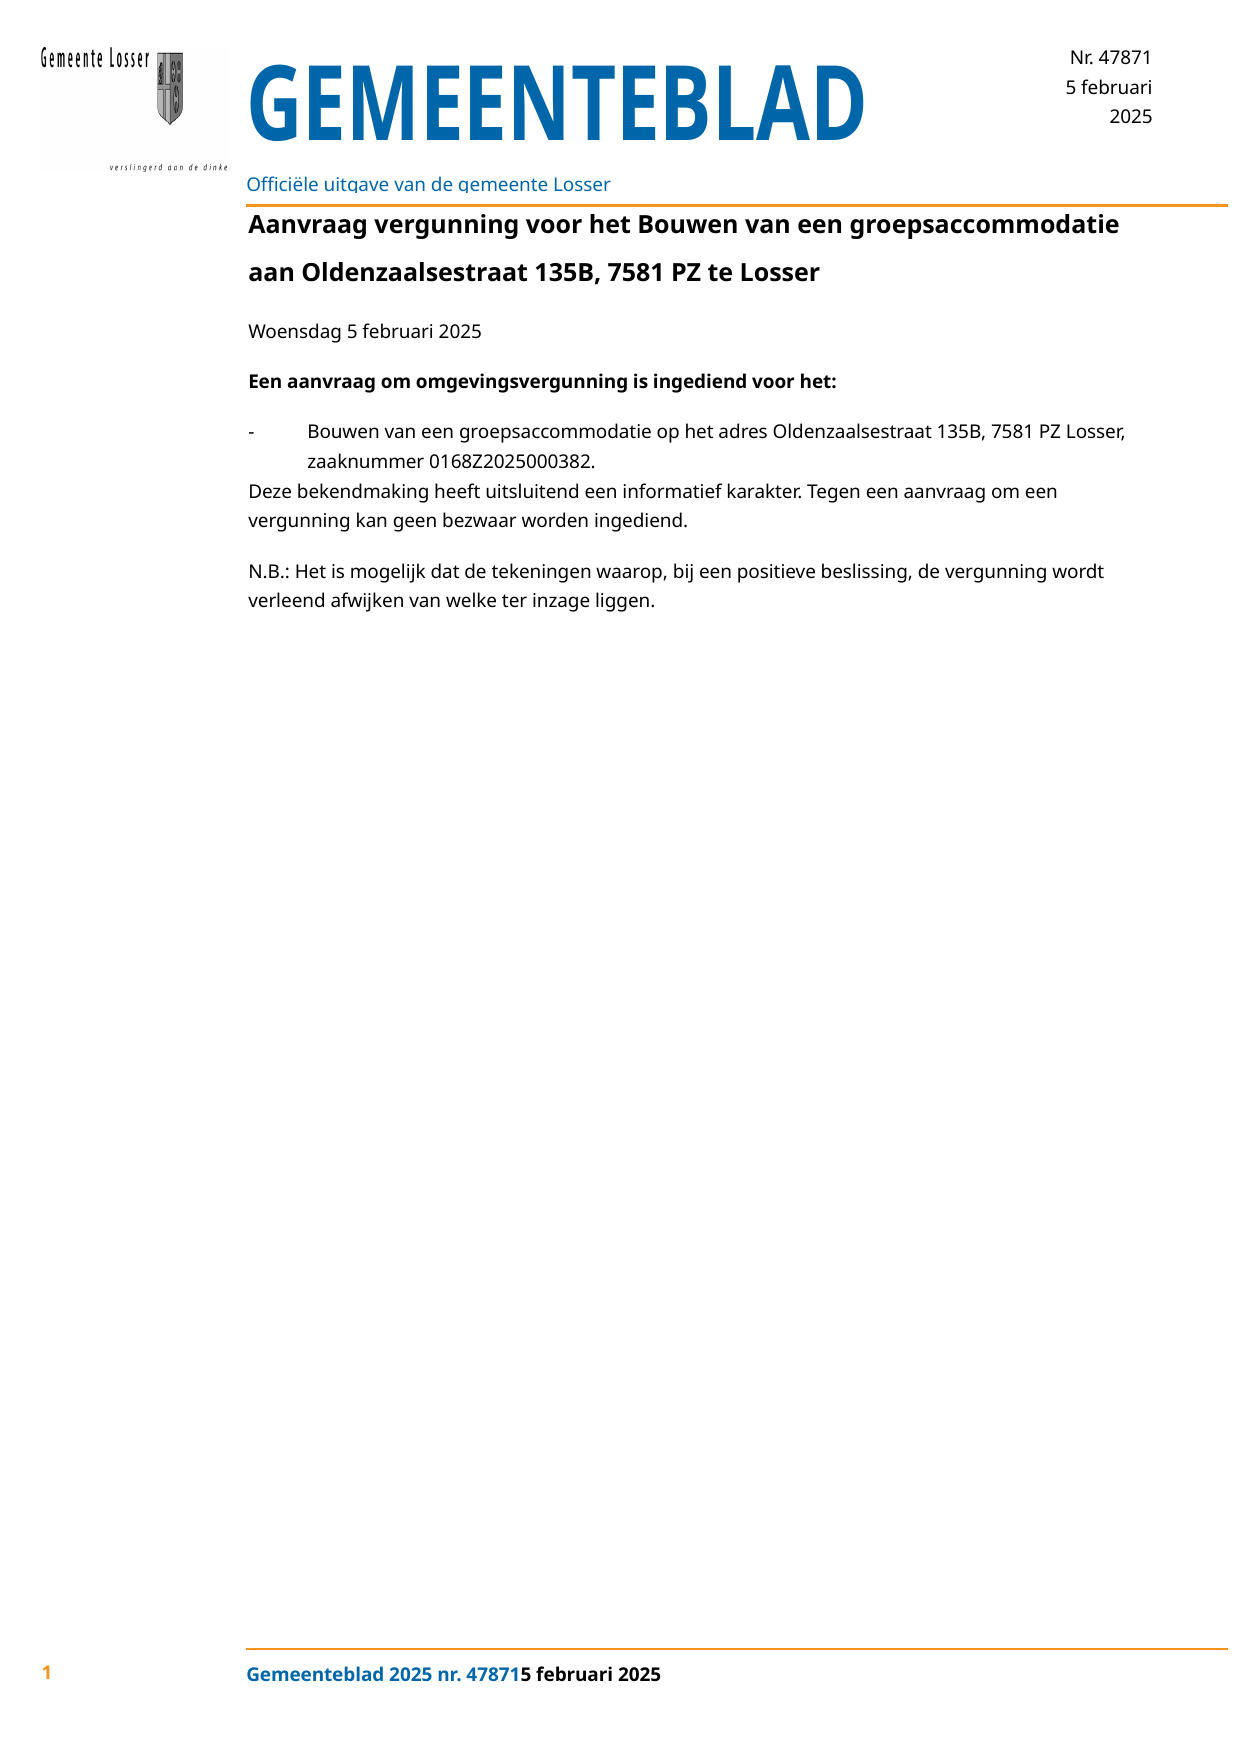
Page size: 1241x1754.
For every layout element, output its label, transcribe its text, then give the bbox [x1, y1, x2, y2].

text Aanvraag vergunning voor het Bouwen van een groepsaccommodatie aan Oldenzaalsestraat 135B, 7581 PZ te Losser [248, 207, 1152, 288]
text Deze bekendmaking heeft uitsluitend een informatief karakter. Tegen een aanvraag om een vergunning kan geen bezwaar worden ingediend. [248, 478, 1152, 533]
list Bouwen van een groepsaccommodatie op het adres Oldenzaalsestraat 135B, 7581 PZ Losser, zaaknummer 0168Z2025000382. [248, 419, 1152, 474]
picture [41, 47, 231, 172]
text Woensdag 5 februari 2025 [248, 318, 1152, 344]
text Een aanvraag om omgevingsvergunning is ingediend voor het: [248, 368, 1152, 394]
text N.B.: Het is mogelijk dat de tekeningen waarop, bij een positieve beslissing, de vergunning wordt verleend afwijken van welke ter inzage liggen. [248, 558, 1152, 613]
